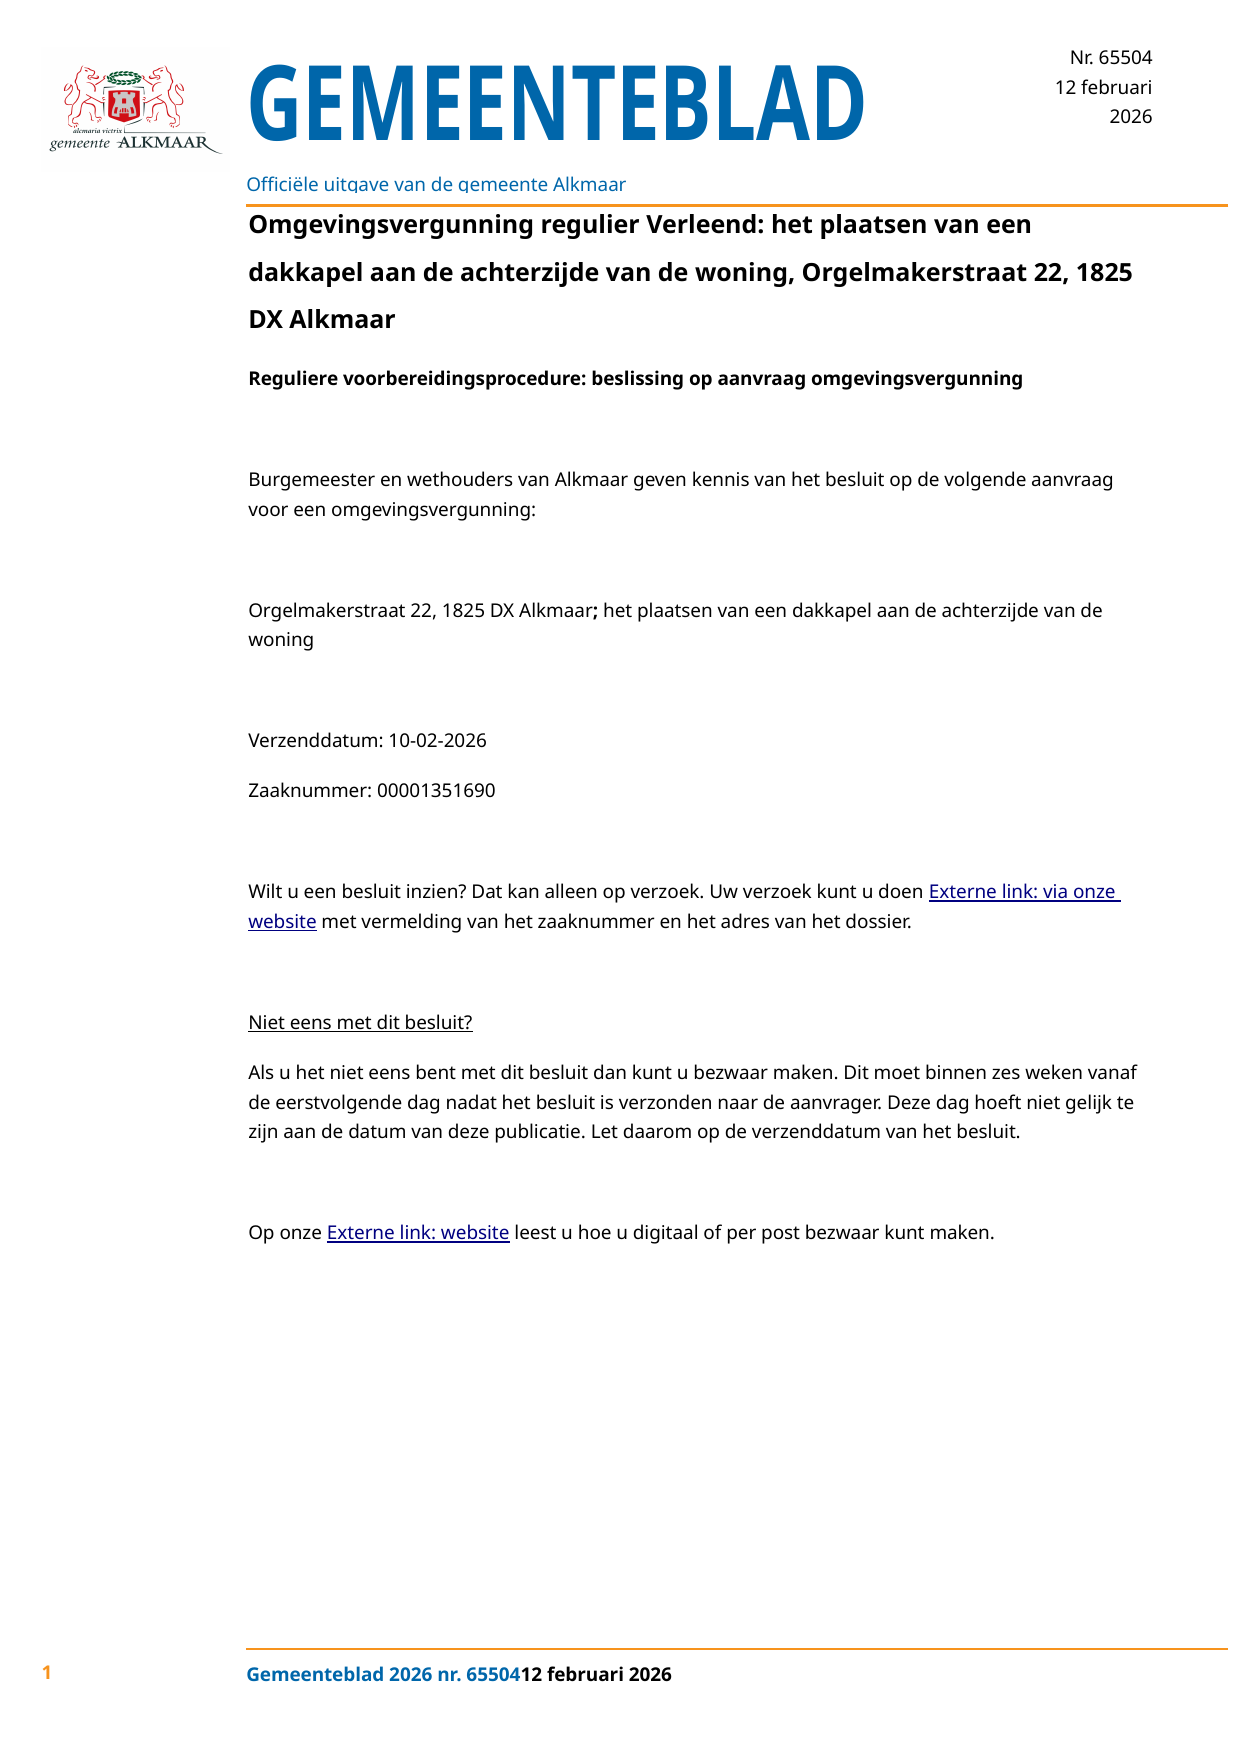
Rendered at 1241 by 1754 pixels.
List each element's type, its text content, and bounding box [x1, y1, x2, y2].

text Reguliere voorbereidingsprocedure: beslissing op aanvraag omgevingsvergunning [248, 366, 1152, 391]
text Verzenddatum: 10-02-2026 [248, 727, 1152, 753]
text Burgemeester en wethouders van Alkmaar geven kennis van het besluit op de volgende aanvraag voor een omgevingsvergunning: [248, 466, 1152, 522]
text Als u het niet eens bent met dit besluit dan kunt u bezwaar maken. Dit moet binnen zes weken vanaf de eerstvolgende dag nadat het besluit is verzonden naar de aanvrager. Deze dag hoeft niet gelijk te zijn aan de datum van deze publicatie. Let daarom op de verzenddatum van het besluit. [248, 1059, 1152, 1144]
text Wilt u een besluit inzien? Dat kan alleen op verzoek. Uw verzoek kunt u doen Externe link: via onze website met vermelding van het zaaknummer en het adres van het dossier. [248, 878, 1152, 934]
text Niet eens met dit besluit? [248, 1009, 1152, 1034]
text Omgevingsvergunning regulier Verleend: het plaatsen van een dakkapel aan de achterzijde van de woning, Orgelmakerstraat 22, 1825 DX Alkmaar [248, 207, 1152, 336]
text Op onze Externe link: website leest u hoe u digitaal of per post bezwaar kunt maken. [248, 1219, 1152, 1245]
picture [41, 47, 231, 172]
text Orgelmakerstraat 22, 1825 DX Alkmaar; het plaatsen van een dakkapel aan de achterzijde van de woning [248, 597, 1152, 652]
text Zaaknummer: 00001351690 [248, 778, 1152, 803]
